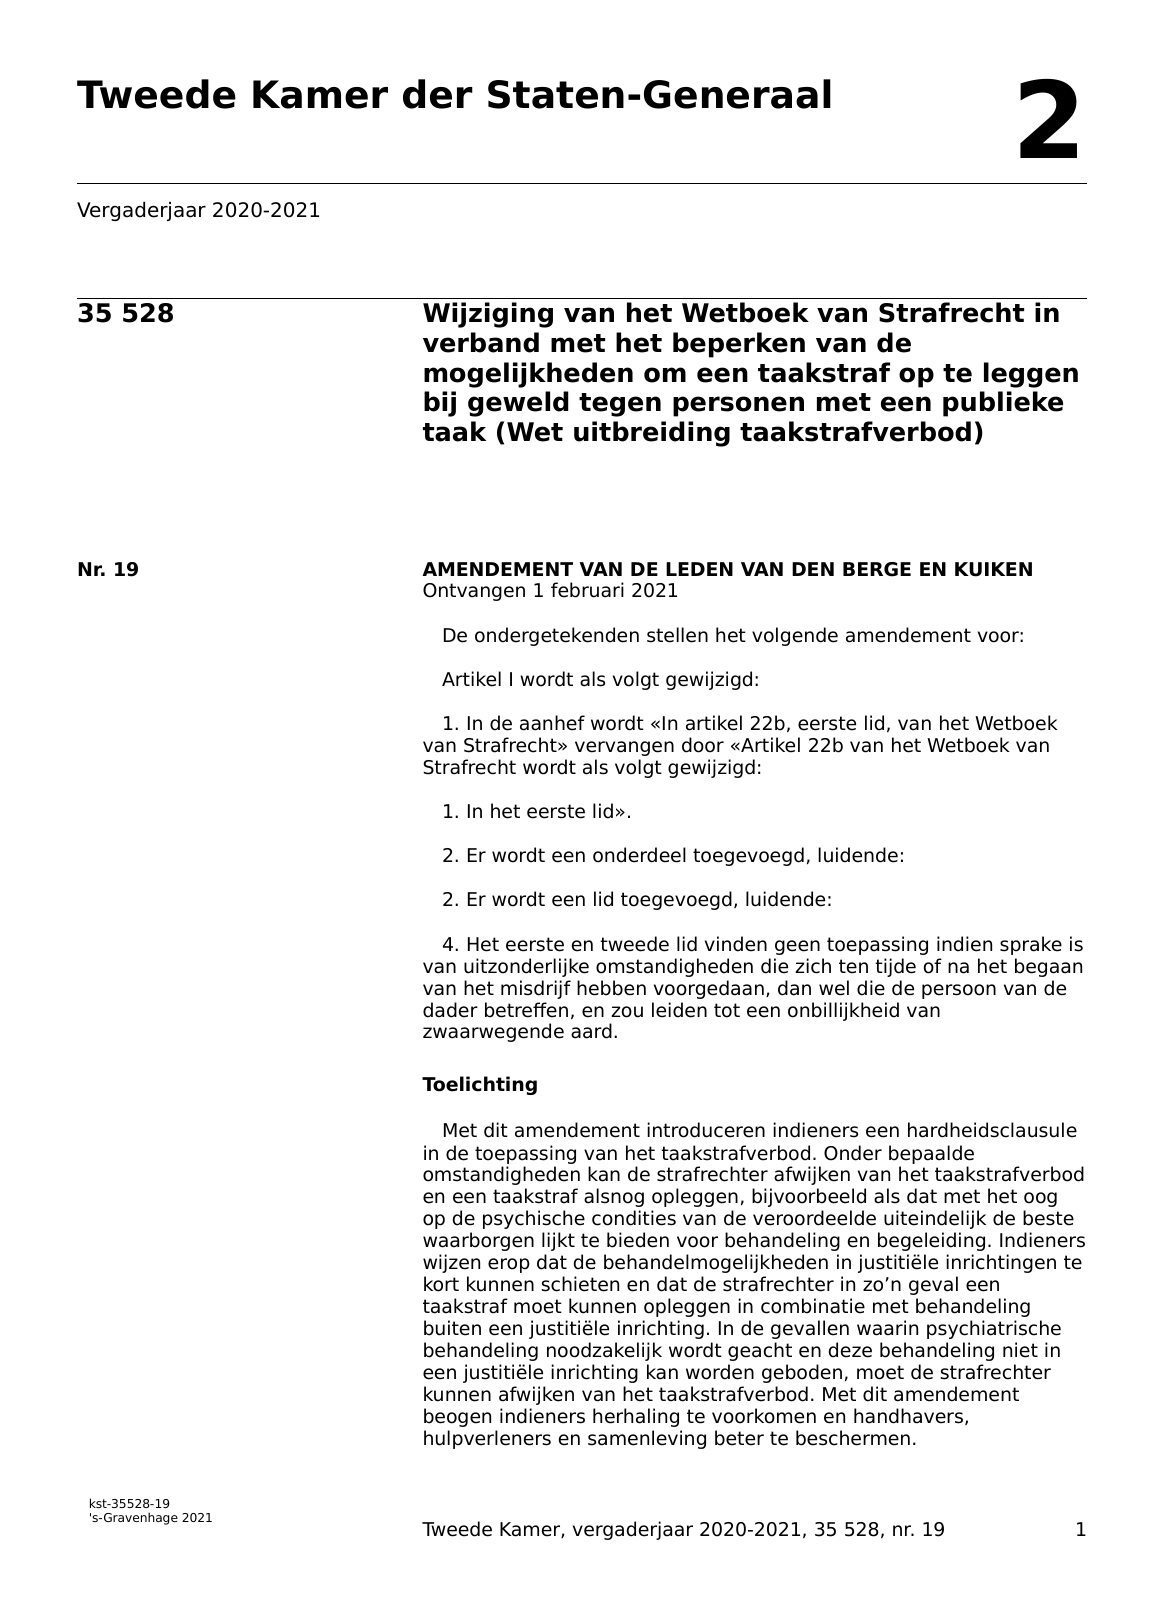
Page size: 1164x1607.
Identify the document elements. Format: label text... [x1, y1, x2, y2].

subtitle 35 528 Wijziging van het Wetboek van Strafrecht in verband met het beperken van de mogelijkheden om een taakstraf op te leggen bij geweld tegen personen met een publieke taak (Wet uitbreiding taakstrafverbod) [77, 299, 1087, 447]
subtitle Nr. 19 AMENDEMENT VAN DE LEDEN VAN DEN BERGE EN KUIKEN [77, 558, 1087, 580]
text De ondergetekenden stellen het volgende amendement voor: [422, 624, 1087, 647]
text 1. In de aanhef wordt «In artikel 22b, eerste lid, van het Wetboek van Strafrecht» vervangen door «Artikel 22b van het Wetboek van Strafrecht wordt als volgt gewijzigd: [422, 713, 1087, 779]
text Artikel I wordt als volgt gewijzigd: [422, 669, 1087, 691]
text 's-Gravenhage 2021 [88, 1511, 323, 1525]
text Ontvangen 1 februari 2021 [422, 580, 1087, 602]
text 2. Er wordt een onderdeel toegevoegd, luidende: [422, 845, 1087, 867]
table_header 2 [886, 59, 1087, 183]
text kst-35528-19 [88, 1497, 323, 1511]
text 2. Er wordt een lid toegevoegd, luidende: [422, 889, 1087, 911]
table_header Tweede Kamer der Staten-Generaal [77, 59, 886, 183]
subtitle Toelichting [422, 1073, 1087, 1095]
text Met dit amendement introduceren indieners een hardheidsclausule in de toepassing van het taakstrafverbod. Onder bepaalde omstandigheden kan de strafrechter afwijken van het taakstrafverbod en een taakstraf alsnog opleggen, bijvoorbeeld als dat met het oog op de psychische condities van de veroordeelde uiteindelijk de beste waarborgen lijkt te bieden voor behandeling en begeleiding. Indieners wijzen erop dat de behandelmogelijkheden in justitiële inrichtingen te kort kunnen schieten en dat de strafrechter in zo’n geval een taakstraf moet kunnen opleggen in combinatie met behandeling buiten een justitiële inrichting. In de gevallen waarin psychiatrische behandeling noodzakelijk wordt geacht en deze behandeling niet in een justitiële inrichting kan worden geboden, moet de strafrechter kunnen afwijken van het taakstrafverbod. Met dit amendement beogen indieners herhaling te voorkomen en handhavers, hulpverleners en samenleving beter te beschermen. [422, 1120, 1087, 1450]
text 1. In het eerste lid». [422, 801, 1087, 823]
text 4. Het eerste en tweede lid vinden geen toepassing indien sprake is van uitzonderlijke omstandigheden die zich ten tijde of na het begaan van het misdrijf hebben voorgedaan, dan wel die de persoon van de dader betreffen, en zou leiden tot een onbillijkheid van zwaarwegende aard. [422, 933, 1087, 1043]
table_cell Vergaderjaar 2020-2021 [77, 184, 1087, 298]
